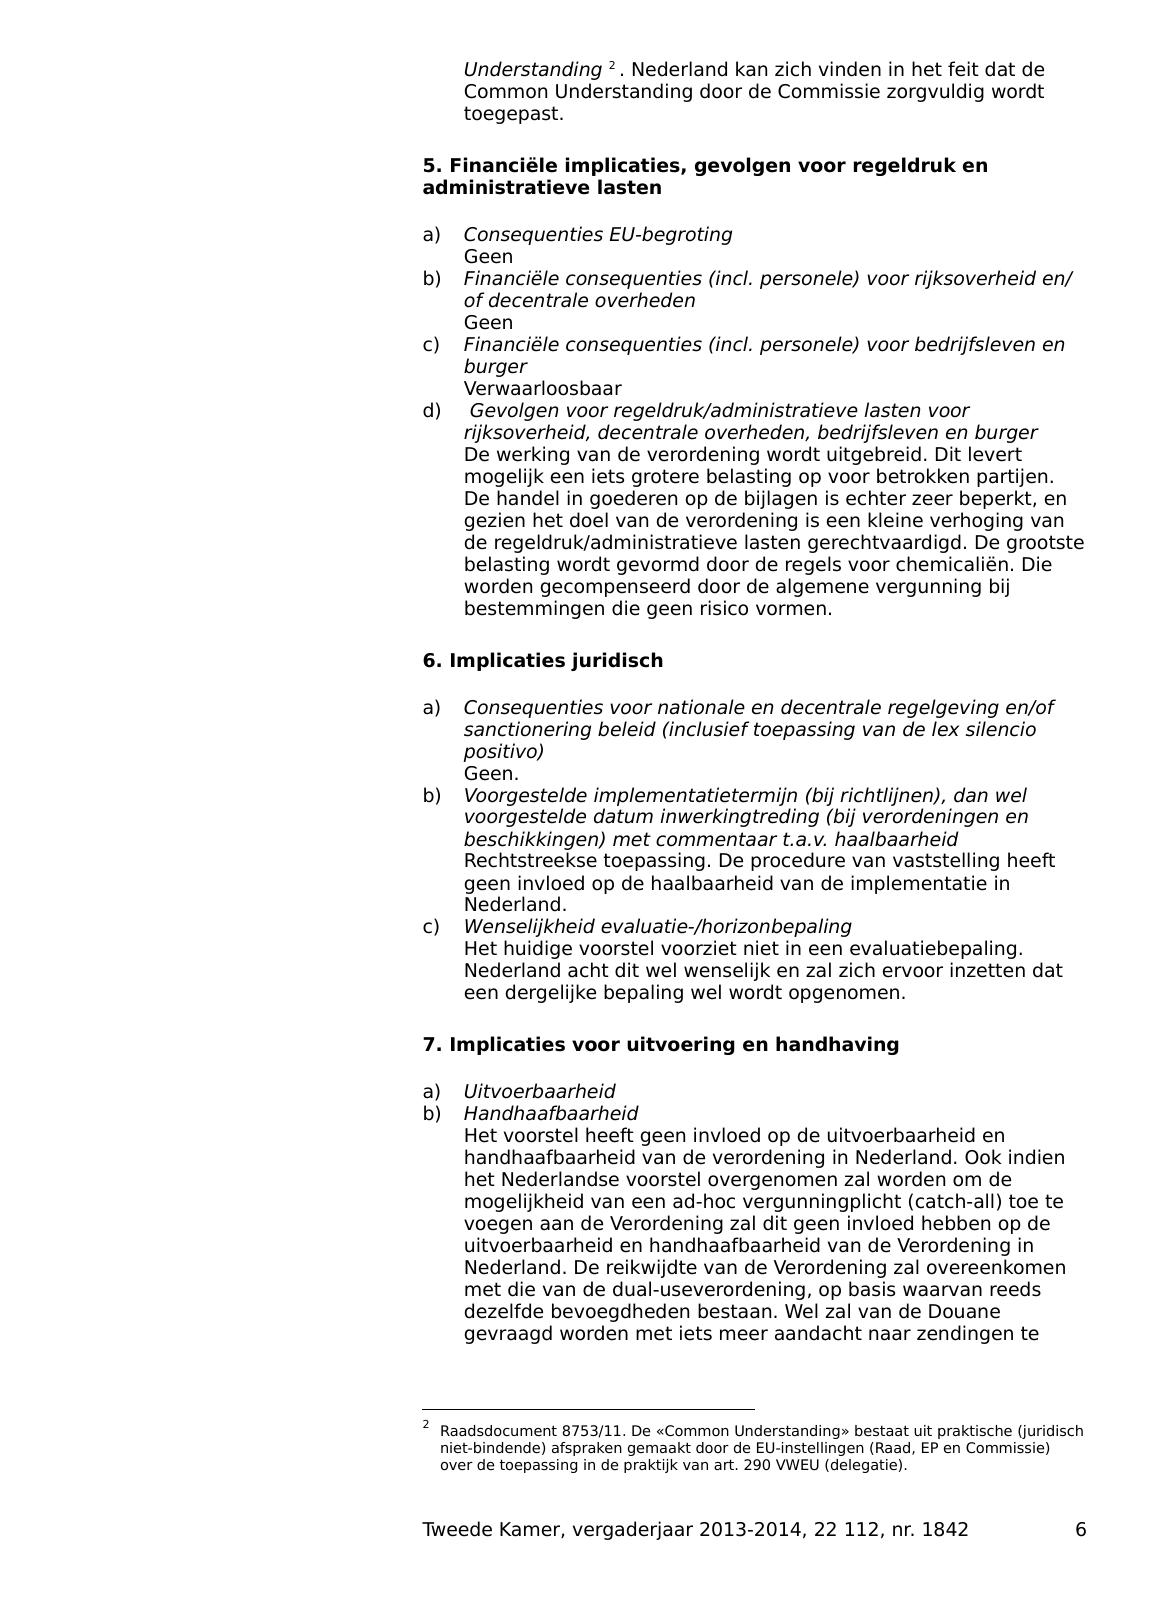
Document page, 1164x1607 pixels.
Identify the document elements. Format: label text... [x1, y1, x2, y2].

text Geen [464, 246, 1087, 268]
text b) Financiële consequenties (incl. personele) voor rijksoverheid en/ of decentrale overheden [422, 268, 1087, 312]
text c) Wenselijkheid evaluatie-/horizonbepaling [422, 916, 1087, 938]
text a) Consequenties EU-begroting [422, 224, 1087, 246]
text De werking van de verordening wordt uitgebreid. Dit levert mogelijk een iets grotere belasting op voor betrokken partijen. De handel in goederen op de bijlagen is echter zeer beperkt, en gezien het doel van de verordening is een kleine verhoging van de regeldruk/administratieve lasten gerechtvaardigd. De grootste belasting wordt gevormd door de regels voor chemicaliën. Die worden gecompenseerd door de algemene vergunning bij bestemmingen die geen risico vormen. [464, 444, 1087, 619]
subtitle 6. Implicaties juridisch [422, 649, 1087, 672]
text Geen [464, 312, 1087, 334]
text Geen. [464, 762, 1087, 784]
text Rechtstreekse toepassing. De procedure van vaststelling heeft geen invloed op de haalbaarheid van de implementatie in Nederland. [464, 850, 1087, 916]
text a) Consequenties voor nationale en decentrale regelgeving en/of sanctionering beleid (inclusief toepassing van de lex silencio positivo) [422, 697, 1087, 762]
subtitle 5. Financiële implicaties, gevolgen voor regeldruk en administratieve lasten [422, 155, 1087, 199]
text Understanding . Nederland kan zich vinden in het feit dat de Common Understanding door de Commissie zorgvuldig wordt toegepast. [464, 59, 1087, 125]
text b) Voorgestelde implementatietermijn (bij richtlijnen), dan wel voorgestelde datum inwerkingtreding (bij verordeningen en beschikkingen) met commentaar t.a.v. haalbaarheid [422, 784, 1087, 850]
text b) Handhaafbaarheid [422, 1103, 1087, 1125]
text Het voorstel heeft geen invloed op de uitvoerbaarheid en handhaafbaarheid van de verordening in Nederland. Ook indien het Nederlandse voorstel overgenomen zal worden om de mogelijkheid van een ad-hoc vergunningplicht (catch-all) toe te voegen aan de Verordening zal dit geen invloed hebben op de uitvoerbaarheid en handhaafbaarheid van de Verordening in Nederland. De reikwijdte van de Verordening zal overeenkomen met die van de dual-useverordening, op basis waarvan reeds dezelfde bevoegdheden bestaan. Wel zal van de Douane gevraagd worden met iets meer aandacht naar zendingen te [464, 1125, 1087, 1345]
text Raadsdocument 8753/11. De «Common Understanding» bestaat uit praktische (juridisch niet-bindende) afspraken gemaakt door de EU-instellingen (Raad, EP en Commissie) over de toepassing in de praktijk van art. 290 VWEU (delegatie). [422, 1418, 1087, 1474]
text c) Financiële consequenties (incl. personele) voor bedrijfsleven en burger [422, 334, 1087, 378]
text d) Gevolgen voor regeldruk/administratieve lasten voor rijksoverheid, decentrale overheden, bedrijfsleven en burger [422, 400, 1087, 444]
text Het huidige voorstel voorziet niet in een evaluatiebepaling. Nederland acht dit wel wenselijk en zal zich ervoor inzetten dat een dergelijke bepaling wel wordt opgenomen. [464, 938, 1087, 1004]
text Verwaarloosbaar [464, 378, 1087, 400]
text a) Uitvoerbaarheid [422, 1081, 1087, 1103]
subtitle 7. Implicaties voor uitvoering en handhaving [422, 1034, 1087, 1056]
